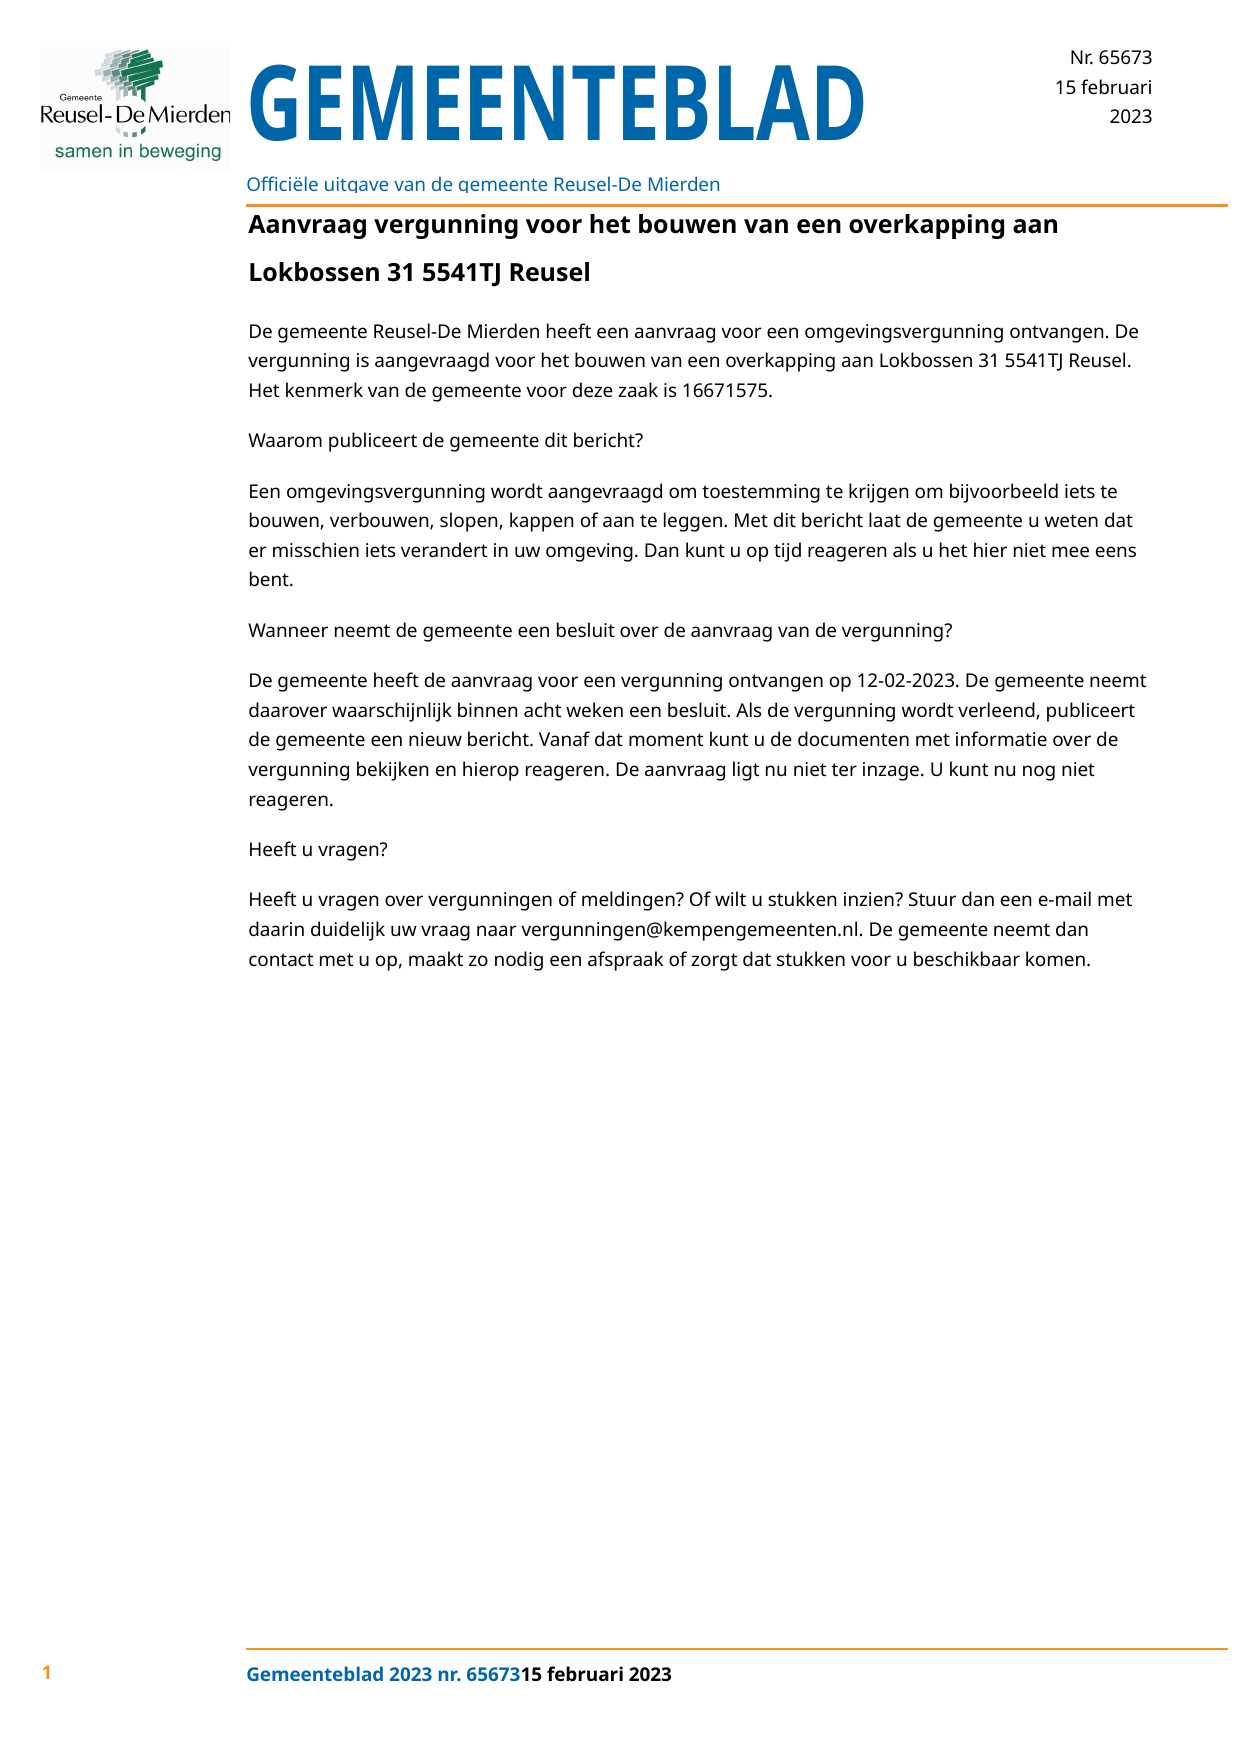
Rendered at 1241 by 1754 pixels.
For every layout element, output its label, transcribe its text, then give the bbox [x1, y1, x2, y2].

text Heeft u vragen over vergunningen of meldingen? Of wilt u stukken inzien? Stuur dan een e-mail met daarin duidelijk uw vraag naar vergunningen@kempengemeenten.nl. De gemeente neemt dan contact met u op, maakt zo nodig een afspraak of zorgt dat stukken voor u beschikbaar komen. [248, 887, 1152, 972]
text Wanneer neemt de gemeente een besluit over de aanvraag van de vergunning? [248, 617, 1152, 643]
text De gemeente heeft de aanvraag voor een vergunning ontvangen op 12-02-2023. De gemeente neemt daarover waarschijnlijk binnen acht weken een besluit. Als de vergunning wordt verleend, publiceert de gemeente een nieuw bericht. Vanaf dat moment kunt u de documenten met informatie over de vergunning bekijken en hierop reageren. De aanvraag ligt nu niet ter inzage. U kunt nu nog niet reageren. [248, 667, 1152, 812]
text De gemeente Reusel-De Mierden heeft een aanvraag voor een omgevingsvergunning ontvangen. De vergunning is aangevraagd voor het bouwen van een overkapping aan Lokbossen 31 5541TJ Reusel. Het kenmerk van de gemeente voor deze zaak is 16671575. [248, 318, 1152, 403]
text Aanvraag vergunning voor het bouwen van een overkapping aan Lokbossen 31 5541TJ Reusel [248, 207, 1152, 288]
picture [41, 47, 231, 172]
text Heeft u vragen? [248, 836, 1152, 862]
text Waarom publiceert de gemeente dit bericht? [248, 427, 1152, 453]
text Een omgevingsvergunning wordt aangevraagd om toestemming te krijgen om bijvoorbeeld iets te bouwen, verbouwen, slopen, kappen of aan te leggen. Met dit bericht laat de gemeente u weten dat er misschien iets verandert in uw omgeving. Dan kunt u op tijd reageren als u het hier niet mee eens bent. [248, 478, 1152, 592]
